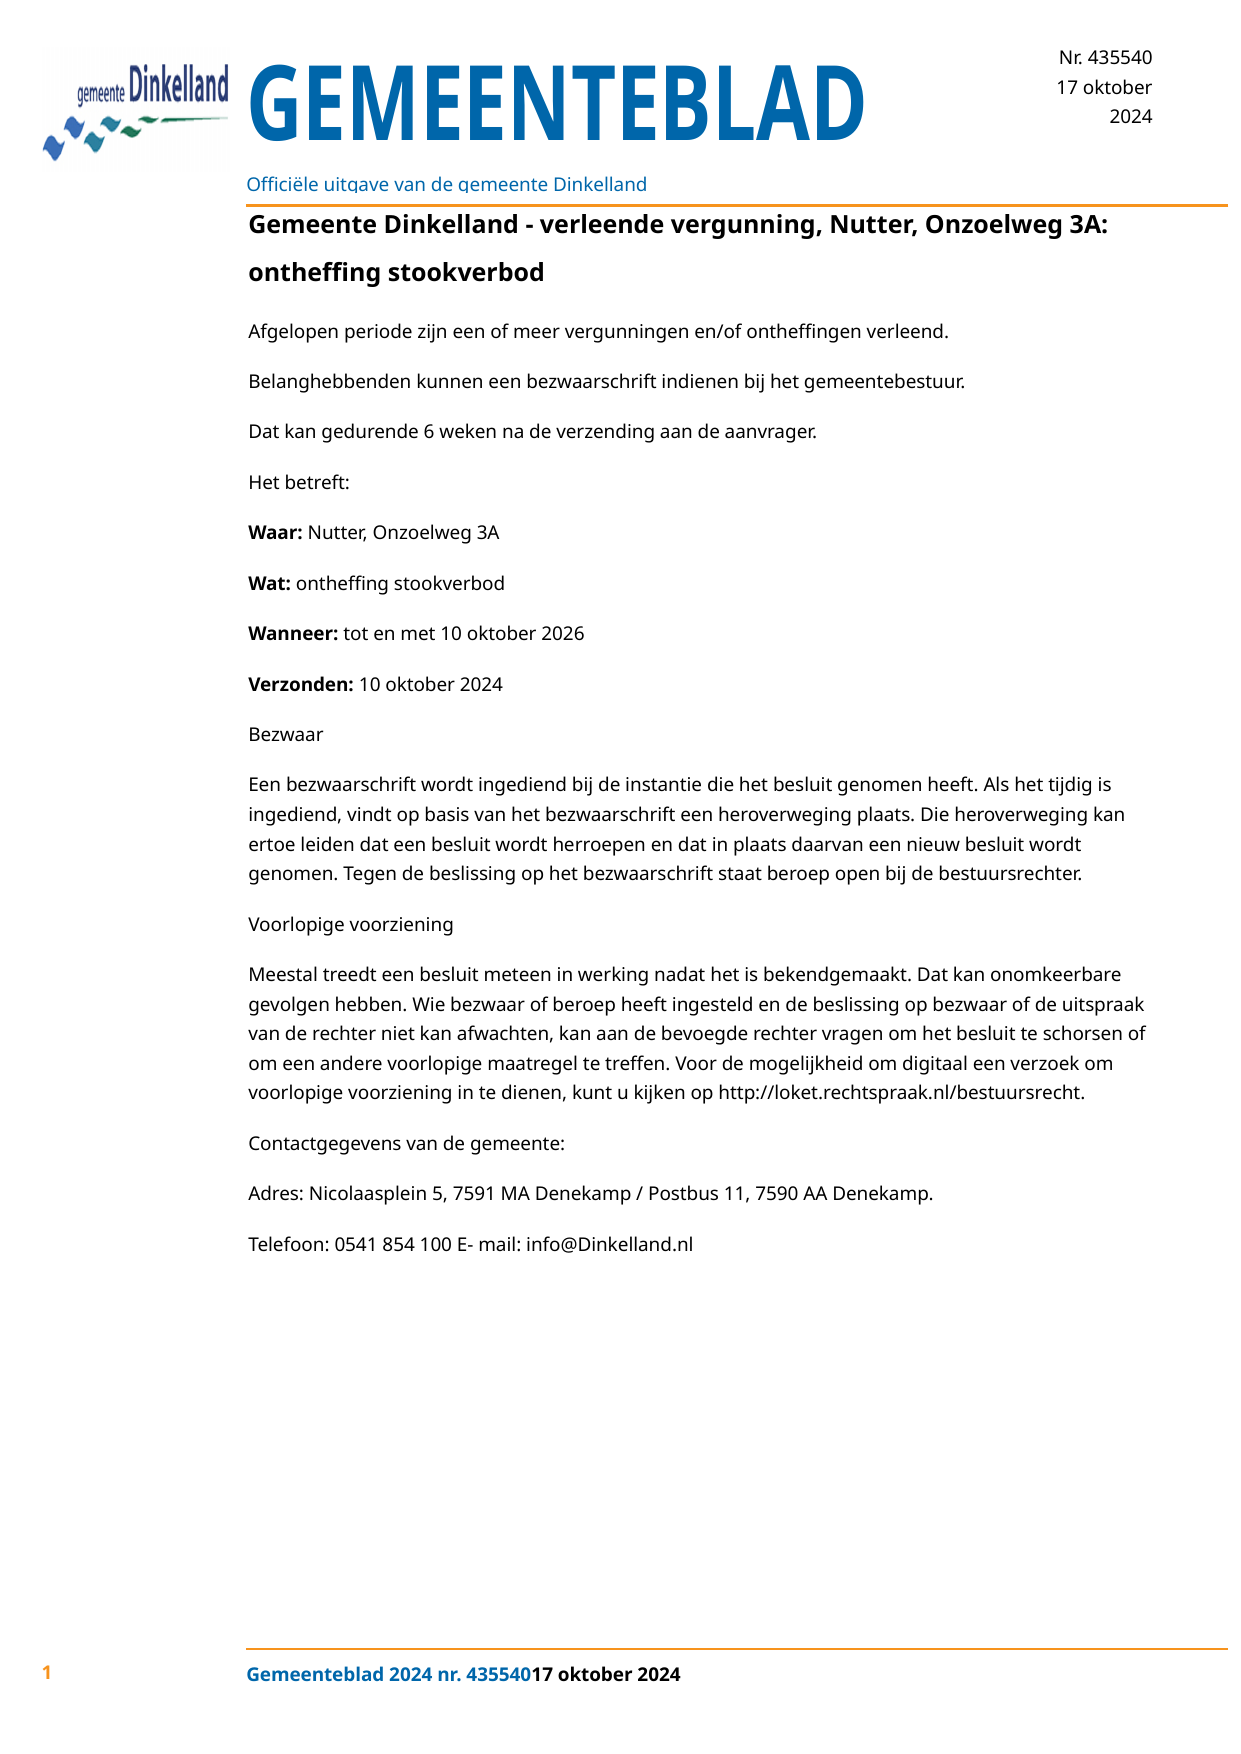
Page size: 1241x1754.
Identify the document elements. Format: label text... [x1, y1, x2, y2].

text Verzonden: 10 oktober 2024 [248, 671, 1152, 697]
text Gemeente Dinkelland - verleende vergunning, Nutter, Onzoelweg 3A: ontheffing stookverbod [248, 207, 1152, 288]
text Belanghebbenden kunnen een bezwaarschrift indienen bij het gemeentebestuur. [248, 368, 1152, 394]
text Een bezwaarschrift wordt ingediend bij de instantie die het besluit genomen heeft. Als het tijdig is ingediend, vindt op basis van het bezwaarschrift een heroverweging plaats. Die heroverweging kan ertoe leiden dat een besluit wordt herroepen en dat in plaats daarvan een nieuw besluit wordt genomen. Tegen de beslissing op het bezwaarschrift staat beroep open bij de bestuursrechter. [248, 772, 1152, 886]
text Afgelopen periode zijn een of meer vergunningen en/of ontheffingen verleend. [248, 318, 1152, 344]
text Het betreft: [248, 469, 1152, 495]
text Telefoon: 0541 854 100 E- mail: info@Dinkelland.nl [248, 1231, 1152, 1257]
text Waar: Nutter, Onzoelweg 3A [248, 519, 1152, 545]
text Voorlopige voorziening [248, 911, 1152, 937]
text Contactgegevens van de gemeente: [248, 1130, 1152, 1156]
picture [41, 47, 231, 172]
text Wat: ontheffing stookverbod [248, 570, 1152, 596]
text Dat kan gedurende 6 weken na de verzending aan de aanvrager. [248, 419, 1152, 444]
text Meestal treedt een besluit meteen in werking nadat het is bekendgemaakt. Dat kan onomkeerbare gevolgen hebben. Wie bezwaar of beroep heeft ingesteld en de beslissing op bezwaar of de uitspraak van de rechter niet kan afwachten, kan aan de bevoegde rechter vragen om het besluit te schorsen of om een andere voorlopige maatregel te treffen. Voor de mogelijkheid om digitaal een verzoek om voorlopige voorziening in te dienen, kunt u kijken op http://loket.rechtspraak.nl/bestuursrecht. [248, 961, 1152, 1105]
text Bezwaar [248, 721, 1152, 747]
text Wanneer: tot en met 10 oktober 2026 [248, 620, 1152, 646]
text Adres: Nicolaasplein 5, 7591 MA Denekamp / Postbus 11, 7590 AA Denekamp. [248, 1180, 1152, 1206]
